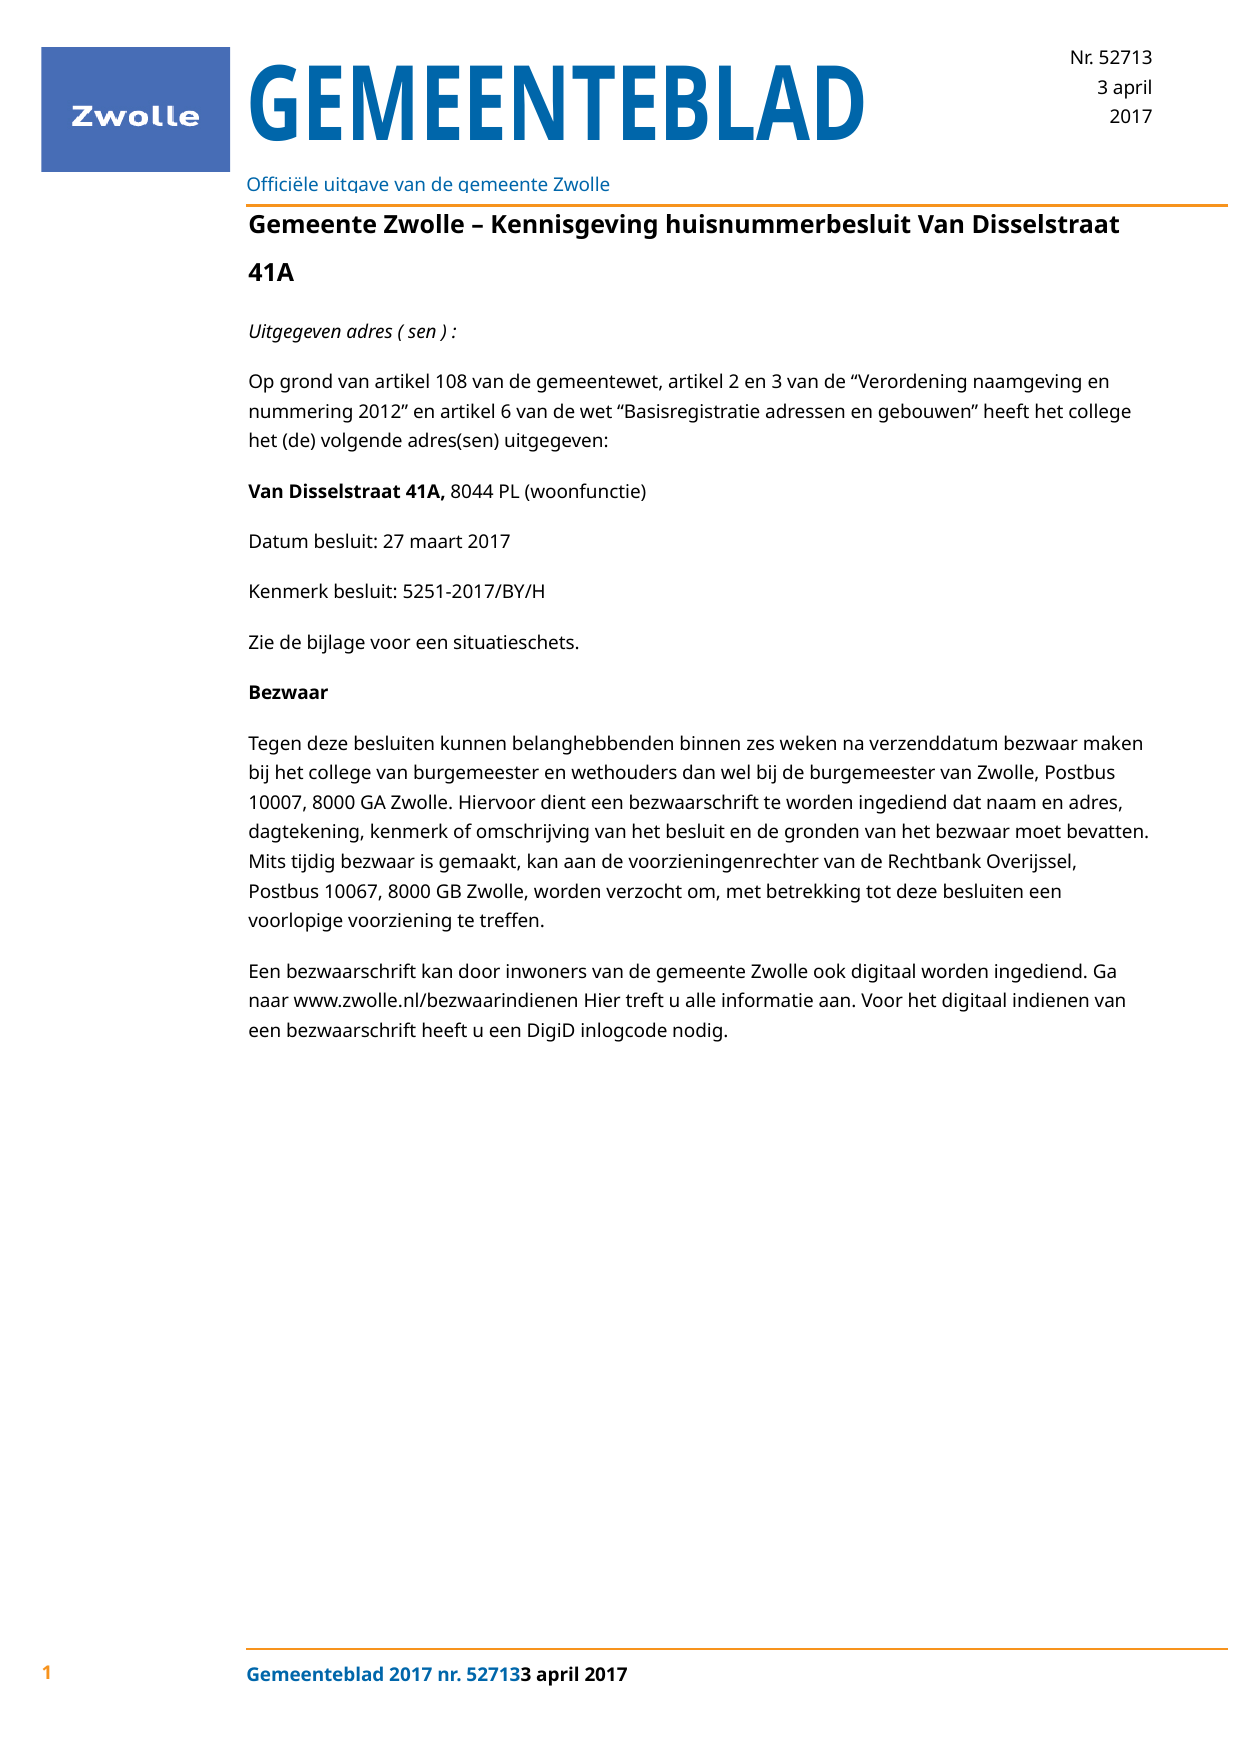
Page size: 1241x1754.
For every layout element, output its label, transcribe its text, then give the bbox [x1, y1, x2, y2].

picture [41, 47, 231, 172]
text Gemeente Zwolle – Kennisgeving huisnummerbesluit Van Disselstraat 41A [248, 207, 1152, 288]
text Zie de bijlage voor een situatieschets. [248, 629, 1152, 655]
text Kenmerk besluit: 5251-2017/BY/H [248, 579, 1152, 604]
text Een bezwaarschrift kan door inwoners van de gemeente Zwolle ook digitaal worden ingediend. Ga naar www.zwolle.nl/bezwaarindienen Hier treft u alle informatie aan. Voor het digitaal indienen van een bezwaarschrift heeft u een DigiD inlogcode nodig. [248, 958, 1152, 1043]
text Uitgegeven adres ( sen ) : [248, 318, 1152, 344]
text Bezwaar [248, 679, 1152, 705]
text Datum besluit: 27 maart 2017 [248, 528, 1152, 554]
text Tegen deze besluiten kunnen belanghebbenden binnen zes weken na verzenddatum bezwaar maken bij het college van burgemeester en wethouders dan wel bij de burgemeester van Zwolle, Postbus 10007, 8000 GA Zwolle. Hiervoor dient een bezwaarschrift te worden ingediend dat naam en adres, dagtekening, kenmerk of omschrijving van het besluit en de gronden van het bezwaar moet bevatten. Mits tijdig bezwaar is gemaakt, kan aan de voorzieningenrechter van de Rechtbank Overijssel, Postbus 10067, 8000 GB Zwolle, worden verzocht om, met betrekking tot deze besluiten een voorlopige voorziening te treffen. [248, 730, 1152, 933]
text Op grond van artikel 108 van de gemeentewet, artikel 2 en 3 van de “Verordening naamgeving en nummering 2012” en artikel 6 van de wet “Basisregistratie adressen en gebouwen” heeft het college het (de) volgende adres(sen) uitgegeven: [248, 368, 1152, 453]
text Van Disselstraat 41A, 8044 PL (woonfunctie) [248, 478, 1152, 504]
